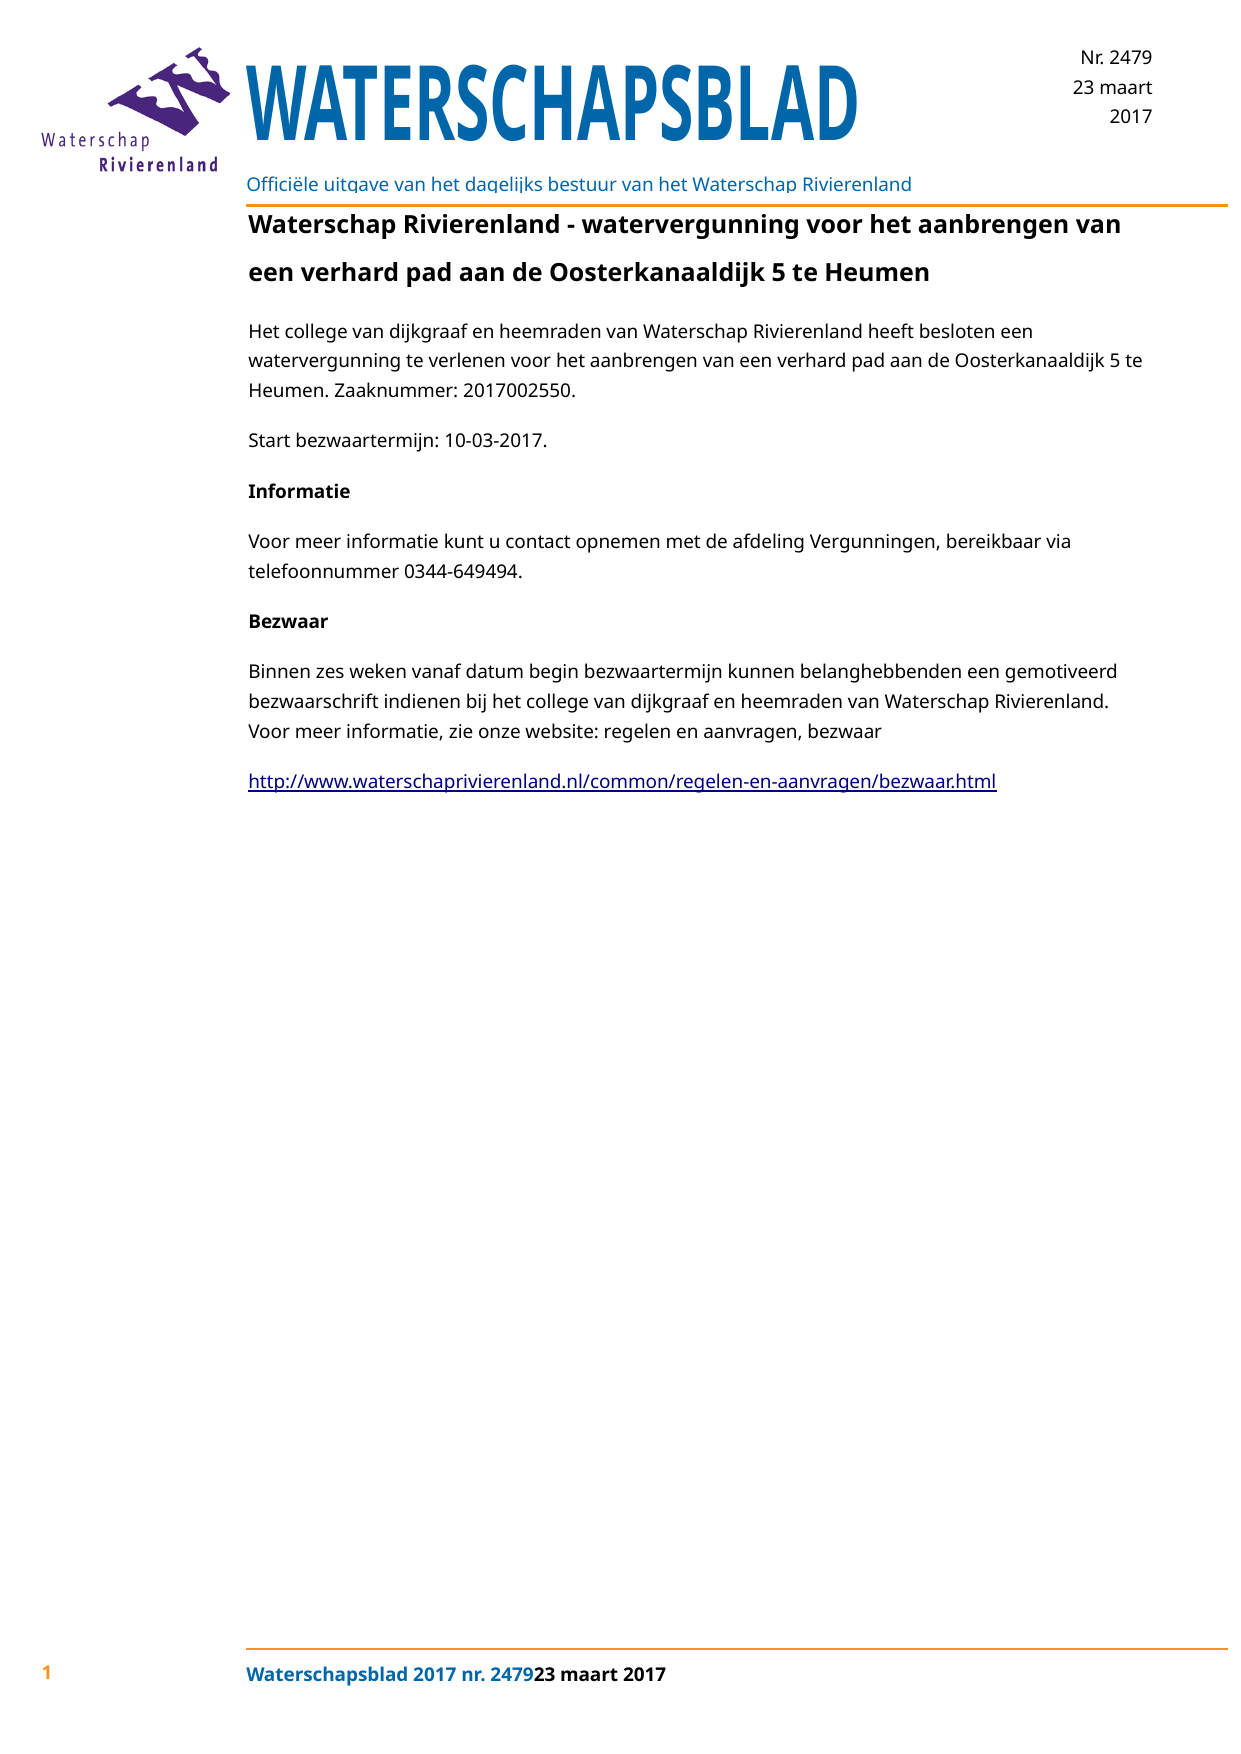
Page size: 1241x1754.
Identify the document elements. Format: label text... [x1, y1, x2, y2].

picture [41, 47, 231, 172]
text Informatie [248, 478, 1152, 504]
text Voor meer informatie kunt u contact opnemen met de afdeling Vergunningen, bereikbaar via telefoonnummer 0344-649494. [248, 528, 1152, 584]
text http://www.waterschaprivierenland.nl/common/regelen-en-aanvragen/bezwaar.html [248, 768, 1152, 794]
text Het college van dijkgraaf en heemraden van Waterschap Rivierenland heeft besloten een watervergunning te verlenen voor het aanbrengen van een verhard pad aan de Oosterkanaaldijk 5 te Heumen. Zaaknummer: 2017002550. [248, 318, 1152, 403]
text Binnen zes weken vanaf datum begin bezwaartermijn kunnen belanghebbenden een gemotiveerd bezwaarschrift indienen bij het college van dijkgraaf en heemraden van Waterschap Rivierenland. Voor meer informatie, zie onze website: regelen en aanvragen, bezwaar [248, 659, 1152, 744]
text Start bezwaartermijn: 10-03-2017. [248, 427, 1152, 453]
text Bezwaar [248, 608, 1152, 634]
text Waterschap Rivierenland - watervergunning voor het aanbrengen van een verhard pad aan de Oosterkanaaldijk 5 te Heumen [248, 207, 1152, 288]
